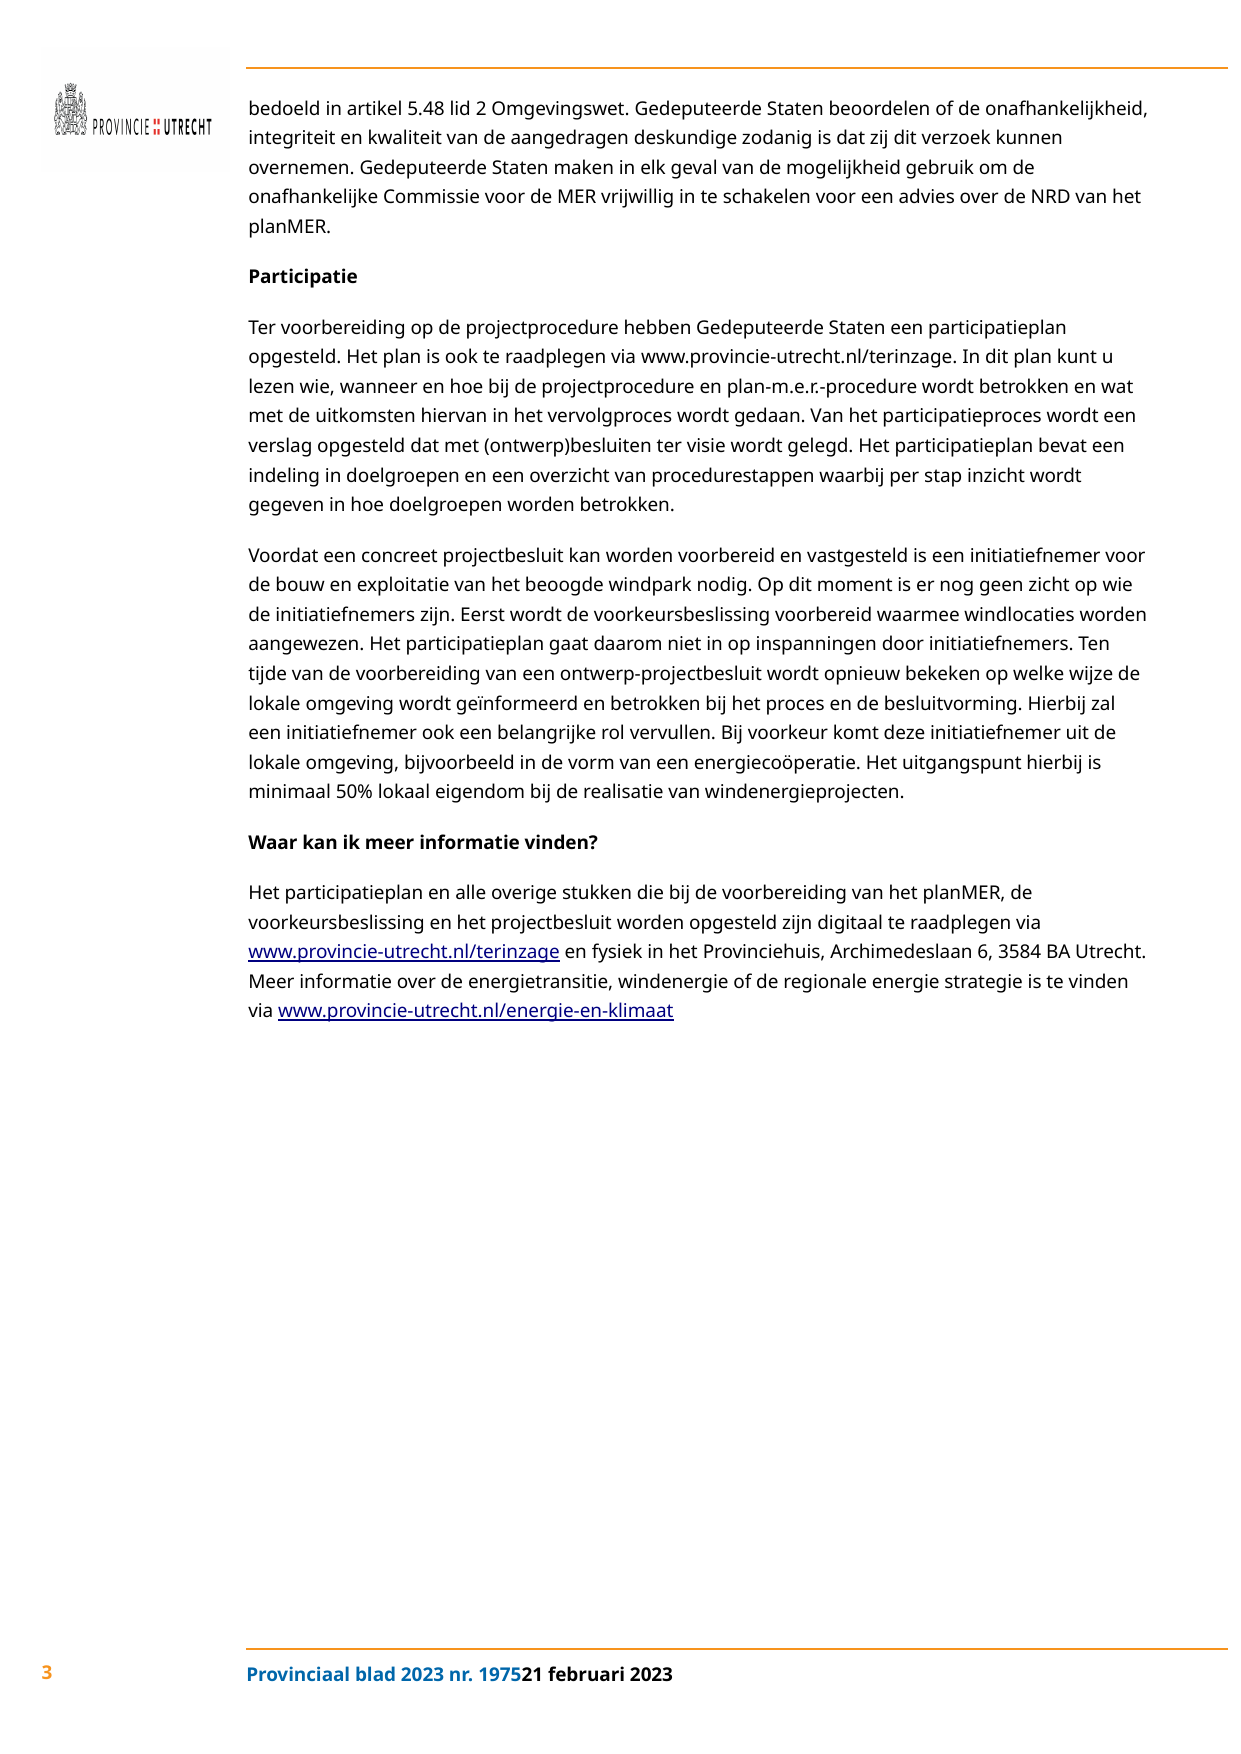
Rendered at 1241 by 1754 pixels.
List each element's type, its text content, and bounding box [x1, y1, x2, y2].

text Participatie [248, 263, 1152, 289]
text Voordat een concreet projectbesluit kan worden voorbereid en vastgesteld is een initiatiefnemer voor de bouw en exploitatie van het beoogde windpark nodig. Op dit moment is er nog geen zicht op wie de initiatiefnemers zijn. Eerst wordt de voorkeursbeslissing voorbereid waarmee windlocaties worden aangewezen. Het participatieplan gaat daarom niet in op inspanningen door initiatiefnemers. Ten tijde van de voorbereiding van een ontwerp-projectbesluit wordt opnieuw bekeken op welke wijze de lokale omgeving wordt geïnformeerd en betrokken bij het proces en de besluitvorming. Hierbij zal een initiatiefnemer ook een belangrijke rol vervullen. Bij voorkeur komt deze initiatiefnemer uit de lokale omgeving, bijvoorbeeld in de vorm van een energiecoöperatie. Het uitgangspunt hierbij is minimaal 50% lokaal eigendom bij de realisatie van windenergieprojecten. [248, 542, 1152, 804]
text Ter voorbereiding op de projectprocedure hebben Gedeputeerde Staten een participatieplan opgesteld. Het plan is ook te raadplegen via www.provincie-utrecht.nl/terinzage. In dit plan kunt u lezen wie, wanneer en hoe bij de projectprocedure en plan-m.e.r.-procedure wordt betrokken en wat met de uitkomsten hiervan in het vervolgproces wordt gedaan. Van het participatieproces wordt een verslag opgesteld dat met (ontwerp)besluiten ter visie wordt gelegd. Het participatieplan bevat een indeling in doelgroepen en een overzicht van procedurestappen waarbij per stap inzicht wordt gegeven in hoe doelgroepen worden betrokken. [248, 314, 1152, 517]
text Het participatieplan en alle overige stukken die bij de voorbereiding van het planMER, de voorkeursbeslissing en het projectbesluit worden opgesteld zijn digitaal te raadplegen via www.provincie-utrecht.nl/terinzage en fysiek in het Provinciehuis, Archimedeslaan 6, 3584 BA Utrecht. Meer informatie over de energietransitie, windenergie of de regionale energie strategie is te vinden via www.provincie-utrecht.nl/energie-en-klimaat [248, 879, 1152, 1023]
picture [41, 47, 231, 172]
text Waar kan ik meer informatie vinden? [248, 829, 1152, 855]
text bedoeld in artikel 5.48 lid 2 Omgevingswet. Gedeputeerde Staten beoordelen of de onafhankelijkheid, integriteit en kwaliteit van de aangedragen deskundige zodanig is dat zij dit verzoek kunnen overnemen. Gedeputeerde Staten maken in elk geval van de mogelijkheid gebruik om de onafhankelijke Commissie voor de MER vrijwillig in te schakelen voor een advies over de NRD van het planMER. [248, 95, 1152, 239]
